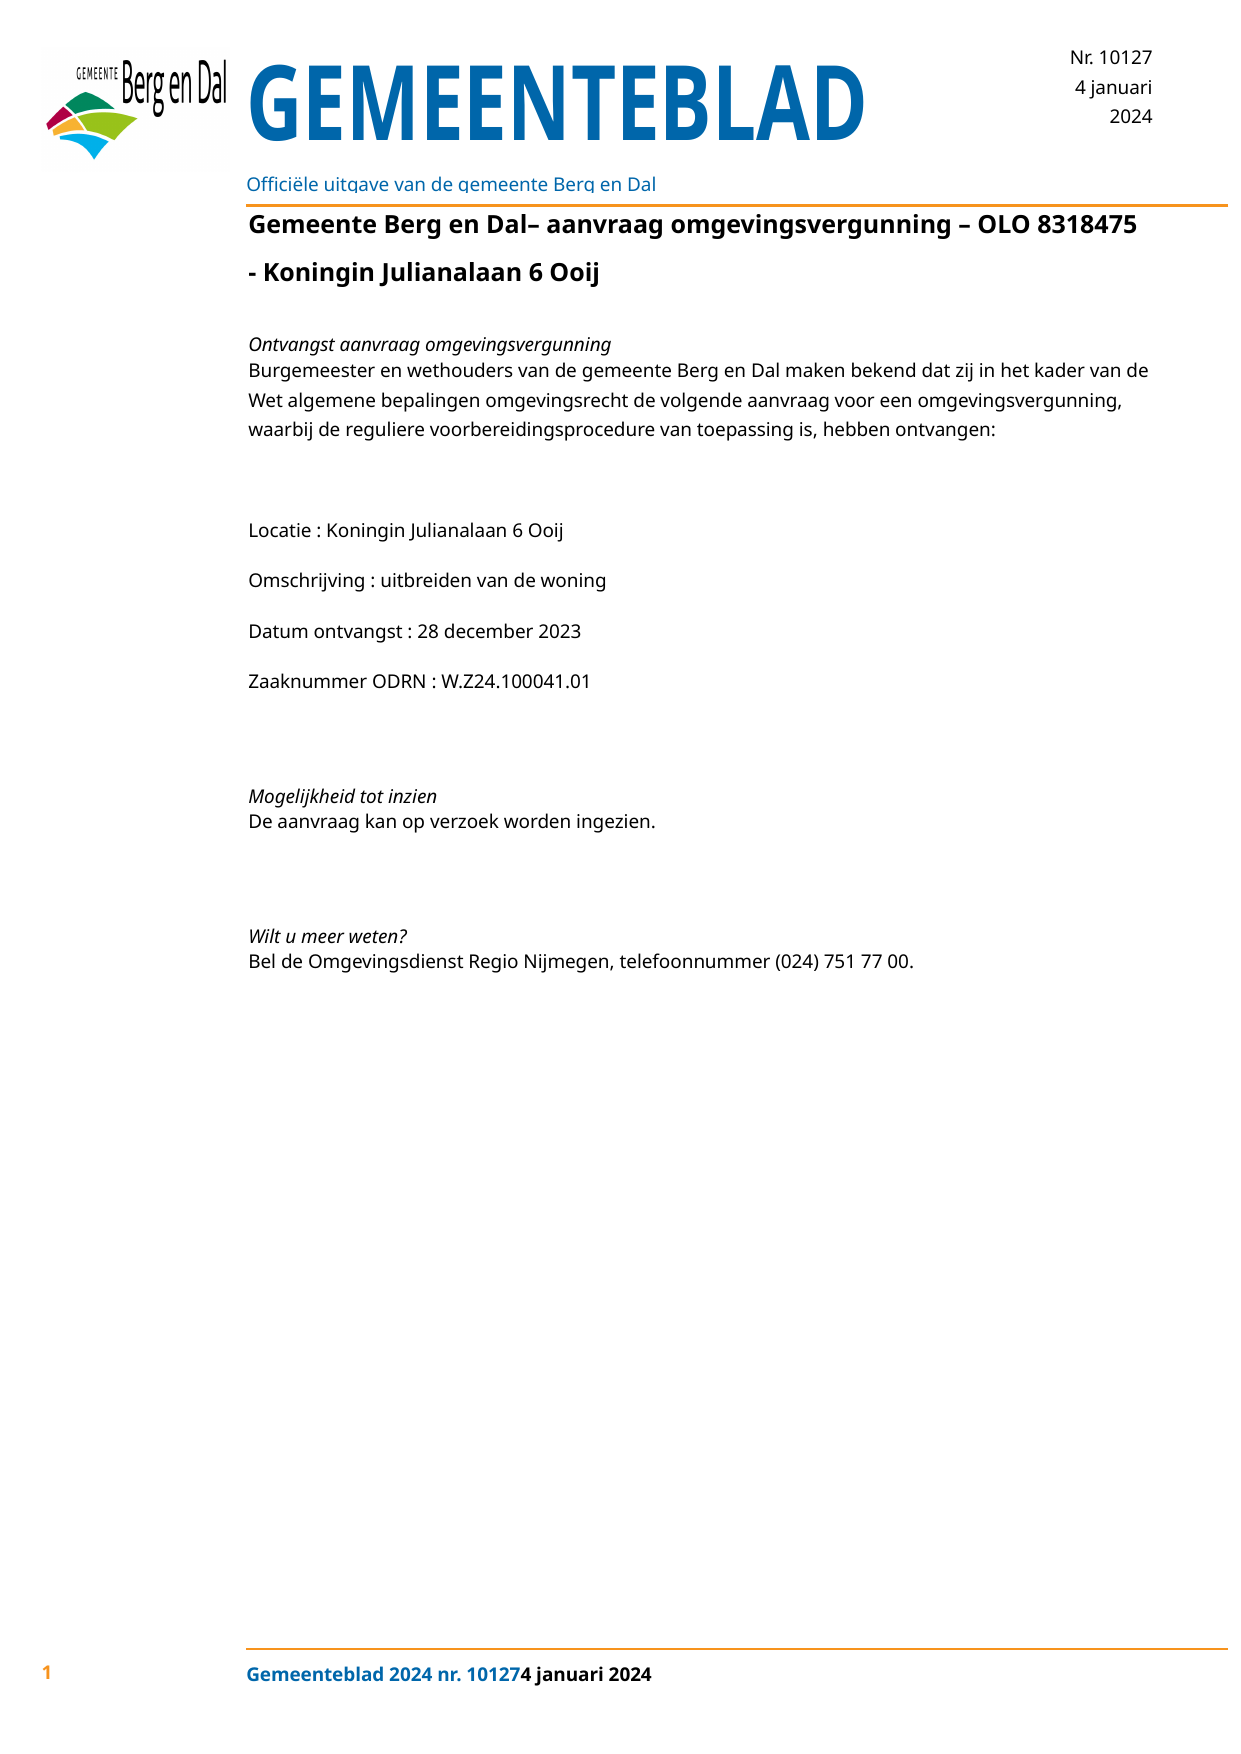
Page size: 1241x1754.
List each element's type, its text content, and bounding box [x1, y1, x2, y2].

text Wilt u meer weten? [248, 923, 1152, 949]
text Ontvangst aanvraag omgevingsvergunning [248, 331, 1152, 357]
text Bel de Omgevingsdienst Regio Nijmegen, telefoonnummer (024) 751 77 00. [248, 949, 1152, 974]
picture [41, 47, 231, 172]
text Zaaknummer ODRN : W.Z24.100041.01 [248, 668, 1152, 694]
text De aanvraag kan op verzoek worden ingezien. [248, 808, 1152, 834]
text Omschrijving : uitbreiden van de woning [248, 568, 1152, 593]
text Mogelijkheid tot inzien [248, 783, 1152, 808]
text Gemeente Berg en Dal– aanvraag omgevingsvergunning – OLO 8318475 - Koningin Julianalaan 6 Ooij [248, 207, 1152, 288]
text Burgemeester en wethouders van de gemeente Berg en Dal maken bekend dat zij in het kader van de Wet algemene bepalingen omgevingsrecht de volgende aanvraag voor een omgevingsvergunning, waarbij de reguliere voorbereidingsprocedure van toepassing is, hebben ontvangen: [248, 357, 1152, 442]
text Datum ontvangst : 28 december 2023 [248, 618, 1152, 644]
text Locatie : Koningin Julianalaan 6 Ooij [248, 517, 1152, 543]
